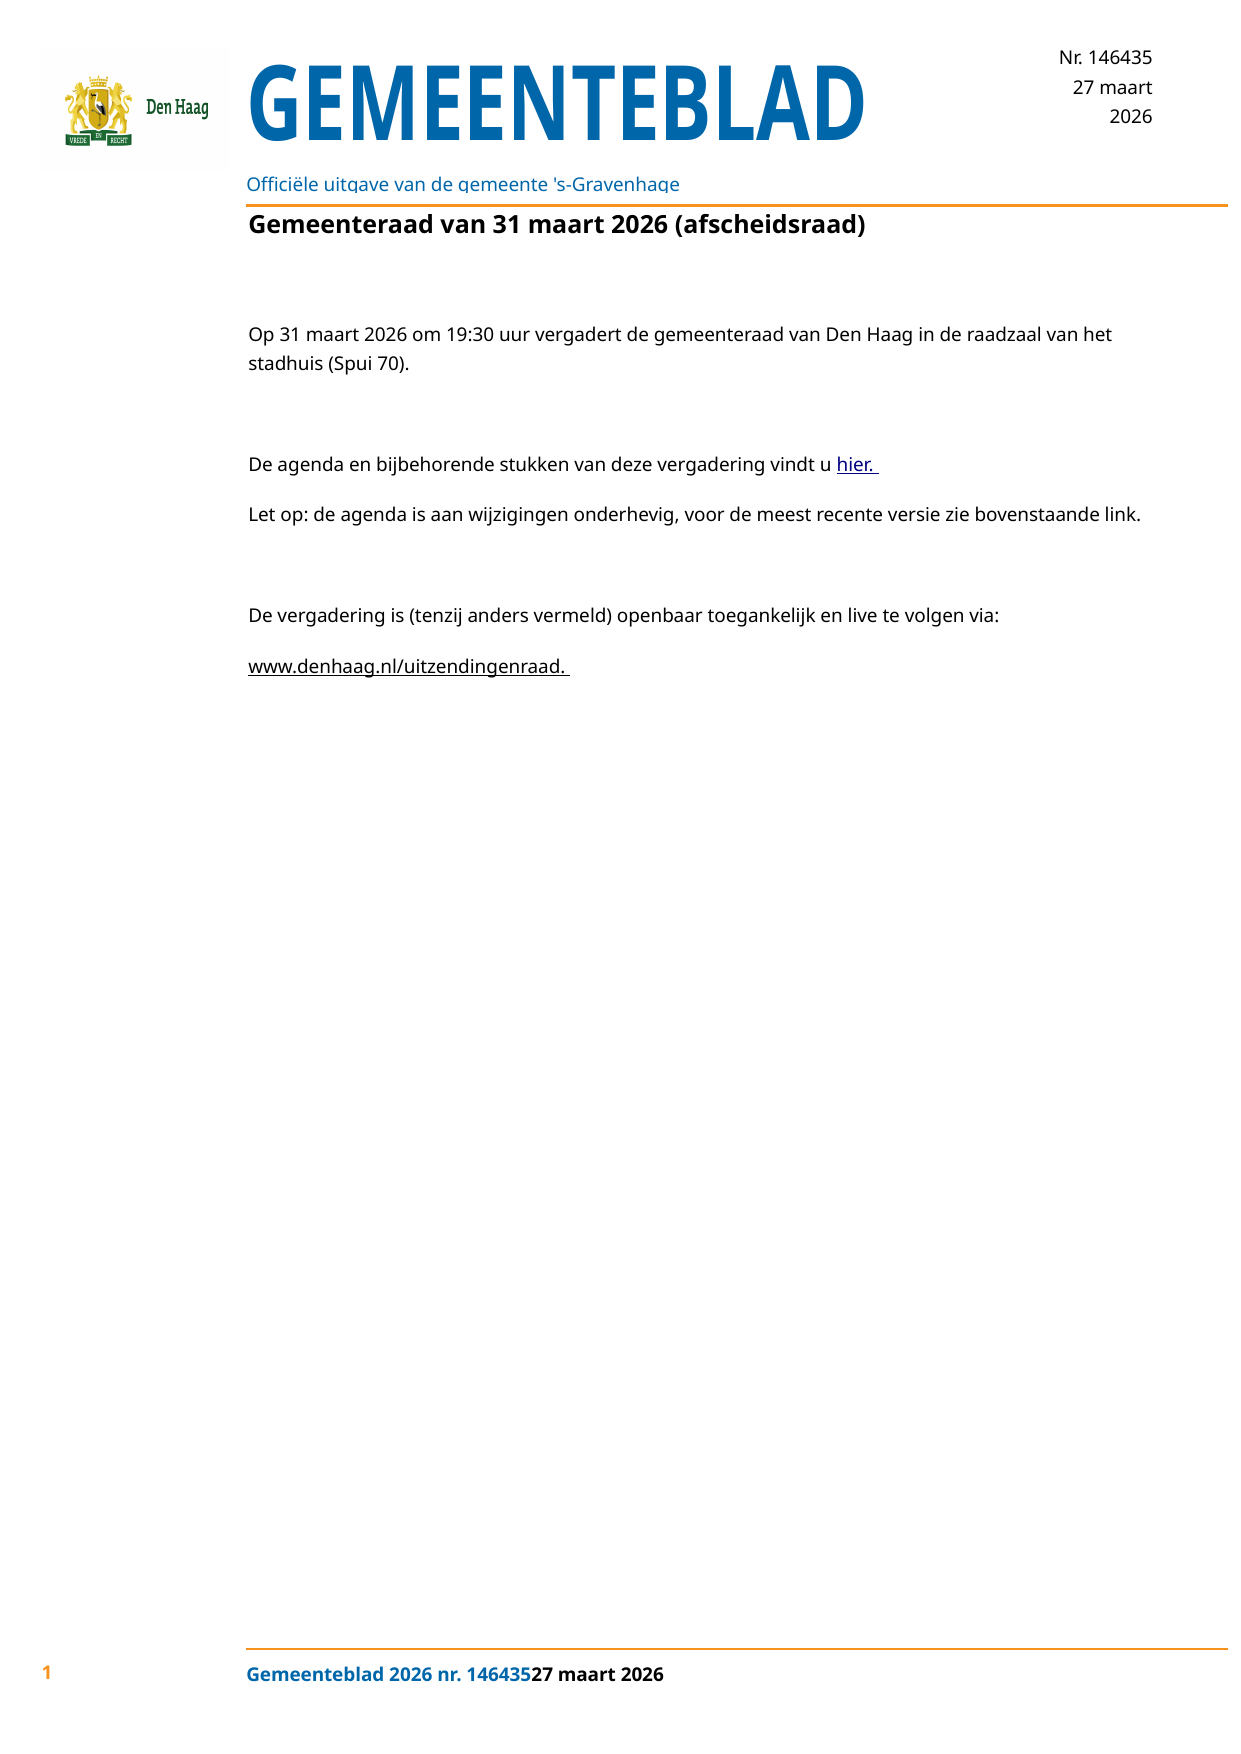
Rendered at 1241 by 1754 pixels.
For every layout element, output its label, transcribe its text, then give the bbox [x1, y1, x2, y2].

picture [41, 47, 231, 172]
text De vergadering is (tenzij anders vermeld) openbaar toegankelijk en live te volgen via: [248, 602, 1152, 628]
text Gemeenteraad van 31 maart 2026 (afscheidsraad) [248, 207, 1152, 241]
text www.denhaag.nl/uitzendingenraad. [248, 653, 1152, 678]
text De agenda en bijbehorende stukken van deze vergadering vindt u hier. [248, 451, 1152, 477]
text Let op: de agenda is aan wijzigingen onderhevig, voor de meest recente versie zie bovenstaande link. [248, 502, 1152, 527]
text Op 31 maart 2026 om 19:30 uur vergadert de gemeenteraad van Den Haag in de raadzaal van het stadhuis (Spui 70). [248, 321, 1152, 376]
